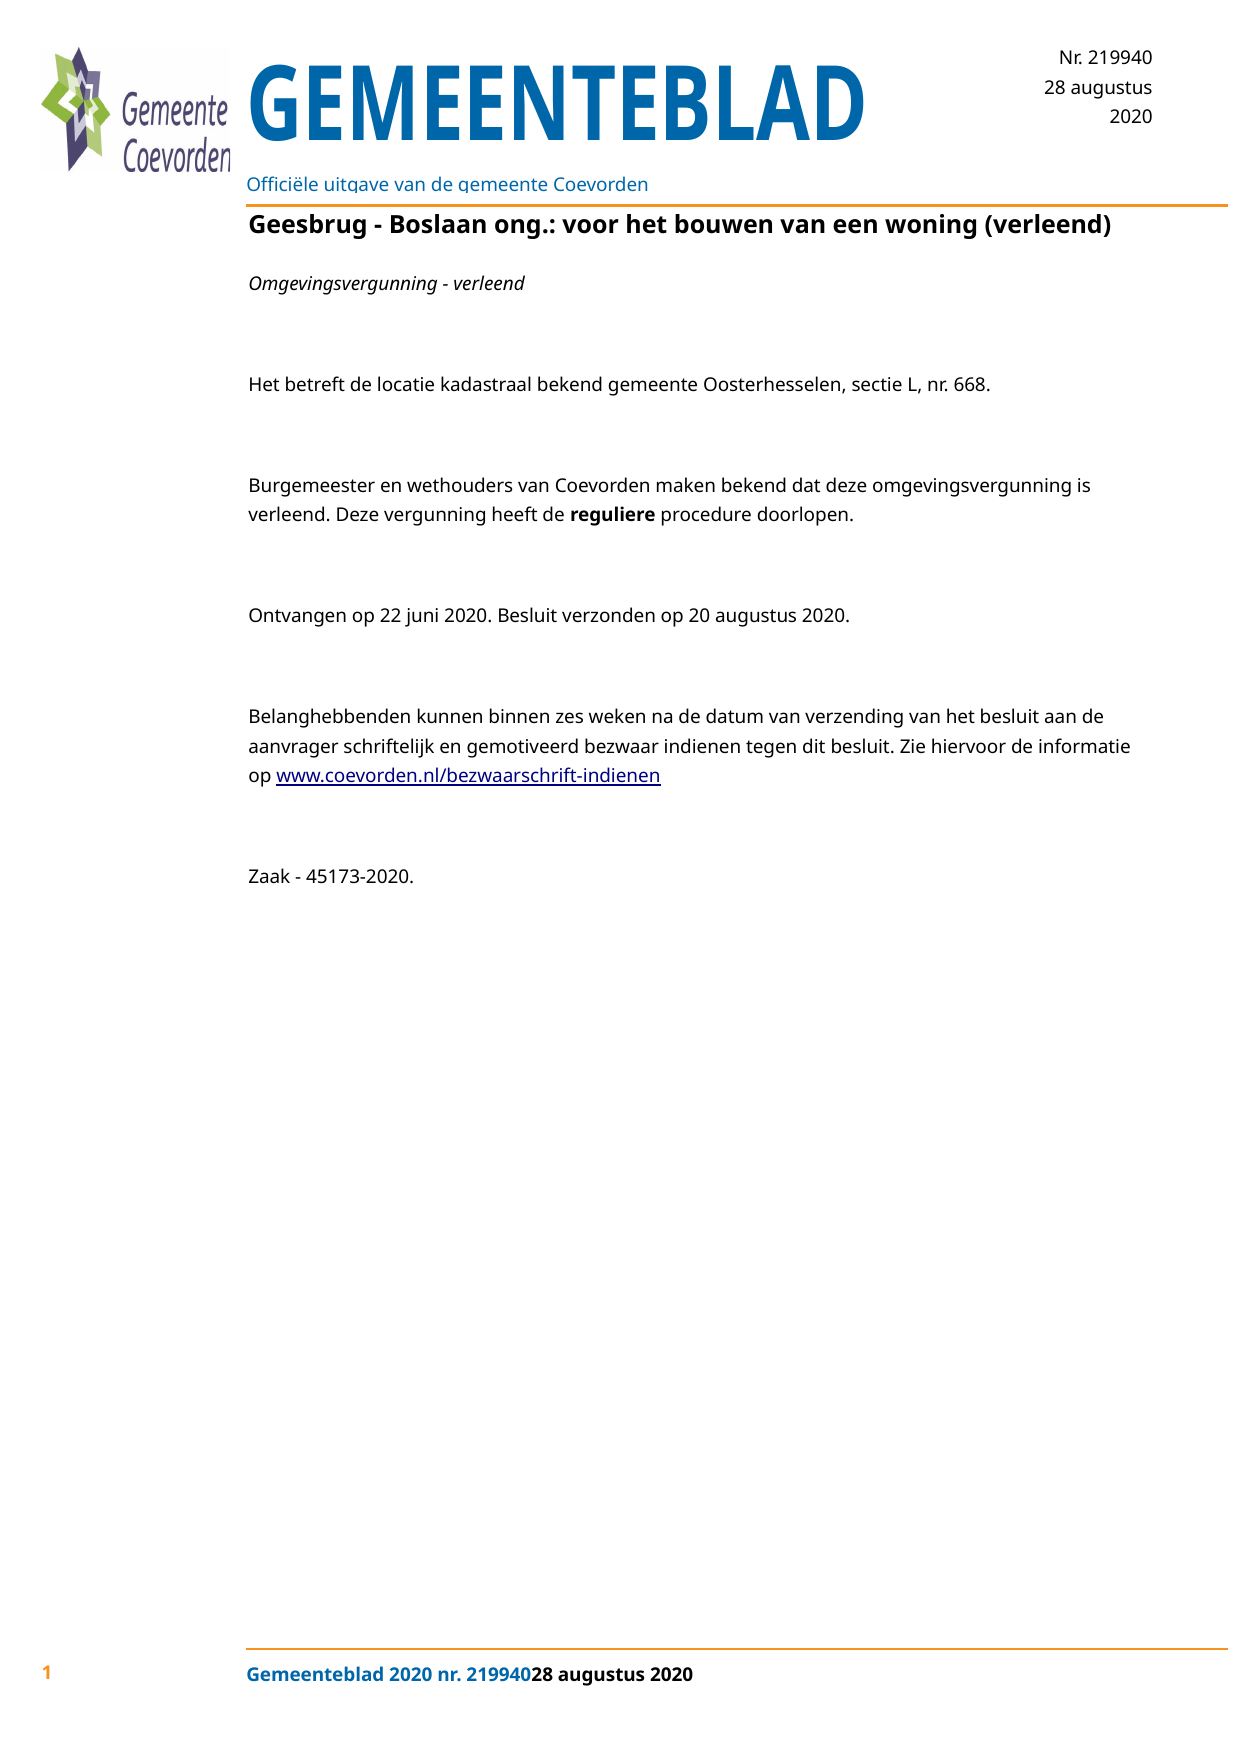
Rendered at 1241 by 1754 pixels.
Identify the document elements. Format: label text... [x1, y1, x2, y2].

text Geesbrug - Boslaan ong.: voor het bouwen van een woning (verleend) [248, 207, 1152, 241]
text Burgemeester en wethouders van Coevorden maken bekend dat deze omgevingsvergunning is verleend. Deze vergunning heeft de reguliere procedure doorlopen. [248, 472, 1152, 527]
text Het betreft de locatie kadastraal bekend gemeente Oosterhesselen, sectie L, nr. 668. [248, 371, 1152, 397]
picture [41, 47, 231, 172]
text Omgevingsvergunning - verleend [248, 270, 1152, 296]
text Belanghebbenden kunnen binnen zes weken na de datum van verzending van het besluit aan de aanvrager schriftelijk en gemotiveerd bezwaar indienen tegen dit besluit. Zie hiervoor de informatie op www.coevorden.nl/bezwaarschrift-indienen [248, 703, 1152, 788]
text Ontvangen op 22 juni 2020. Besluit verzonden op 20 augustus 2020. [248, 602, 1152, 628]
text Zaak - 45173-2020. [248, 863, 1152, 889]
